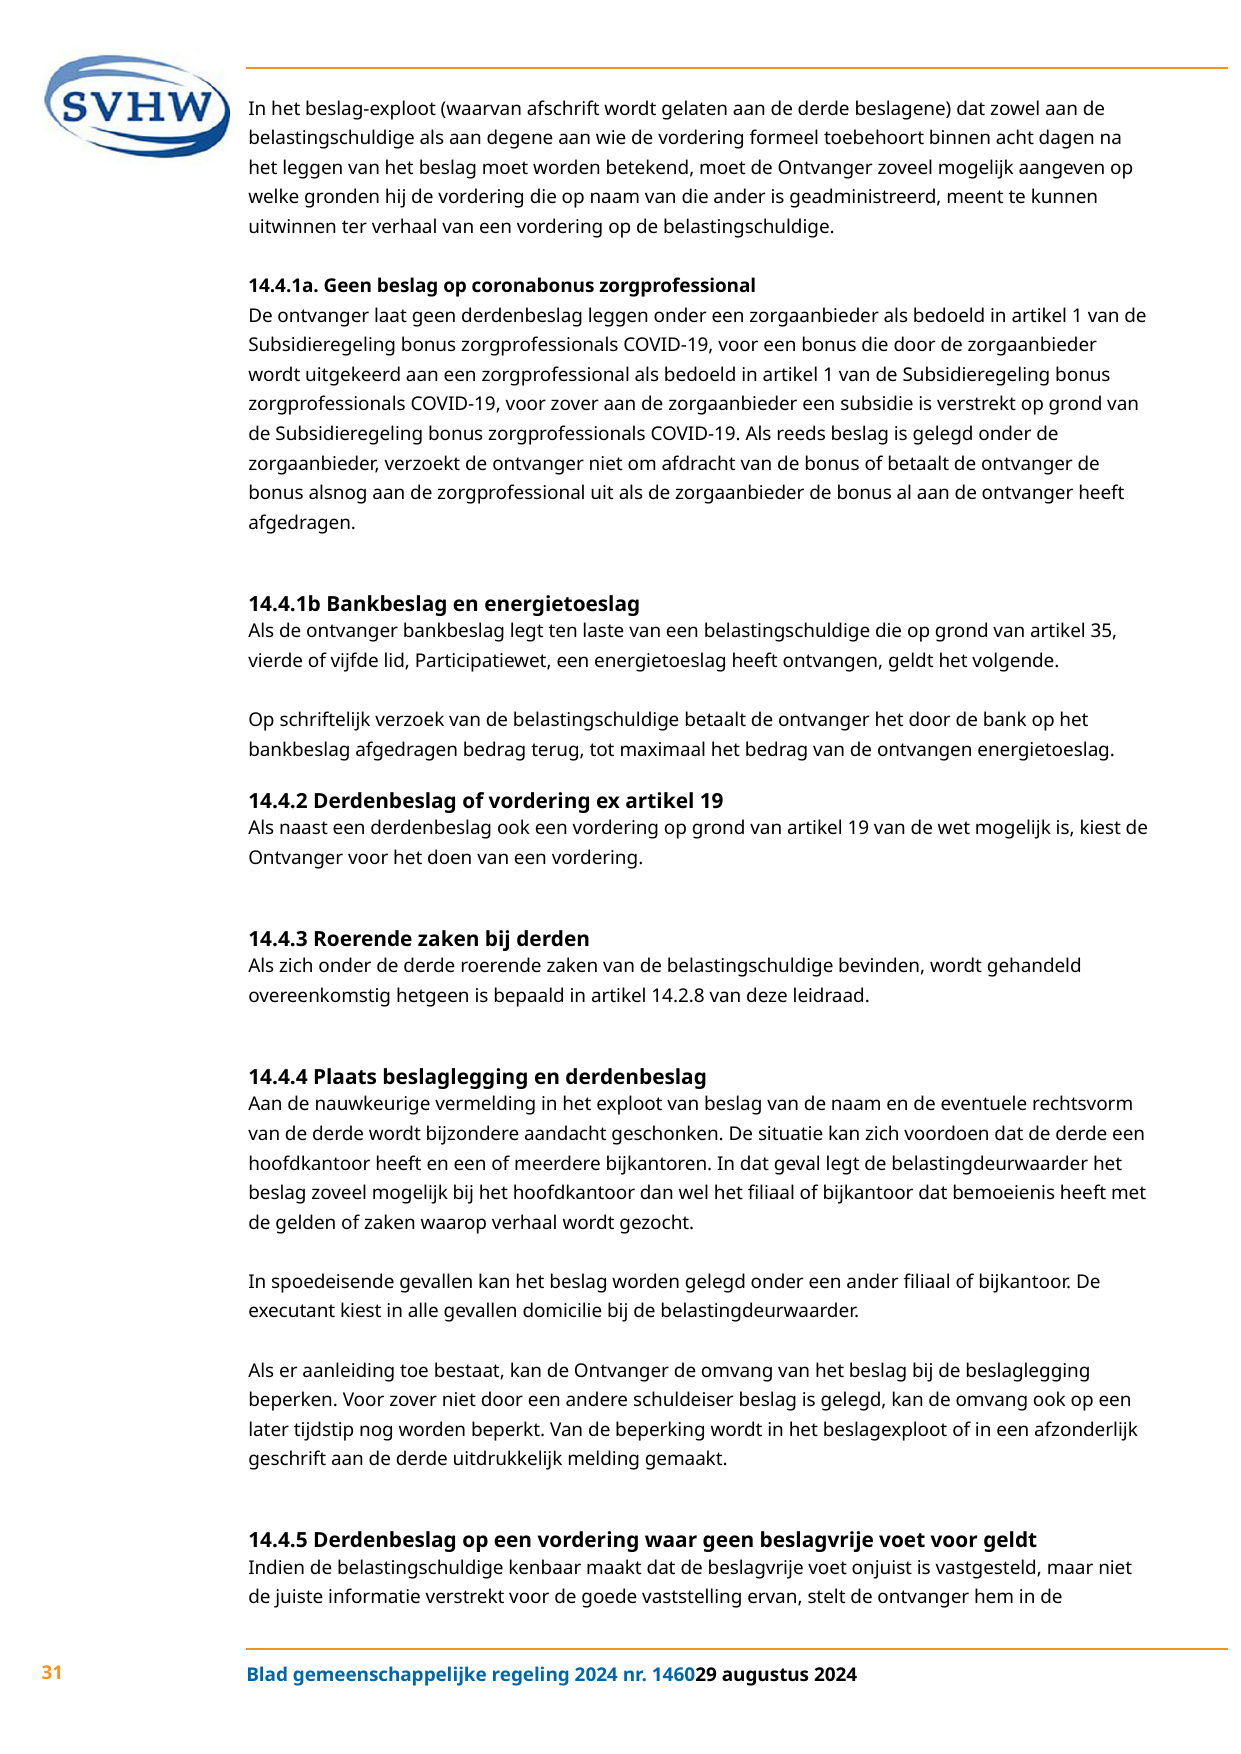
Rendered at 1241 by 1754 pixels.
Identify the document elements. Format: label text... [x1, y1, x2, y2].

text 14.4.1a. Geen beslag op coronabonus zorgprofessional [248, 272, 1152, 298]
text 14.4.5 Derdenbeslag op een vordering waar geen beslagvrije voet voor geldt [248, 1526, 1152, 1554]
text Als er aanleiding toe bestaat, kan de Ontvanger de omvang van het beslag bij de beslaglegging beperken. Voor zover niet door een andere schuldeiser beslag is gelegd, kan de omvang ook op een later tijdstip nog worden beperkt. Van de beperking wordt in het beslagexploot of in een afzonderlijk geschrift aan de derde uitdrukkelijk melding gemaakt. [248, 1357, 1152, 1471]
text Als naast een derdenbeslag ook een vordering op grond van artikel 19 van de wet mogelijk is, kiest de Ontvanger voor het doen van een vordering. [248, 814, 1152, 870]
text 14.4.3 Roerende zaken bij derden [248, 924, 1152, 953]
text Indien de belastingschuldige kenbaar maakt dat de beslagvrije voet onjuist is vastgesteld, maar niet de juiste informatie verstrekt voor de goede vaststelling ervan, stelt de ontvanger hem in de [248, 1554, 1152, 1609]
text Als zich onder de derde roerende zaken van de belastingschuldige bevinden, wordt gehandeld overeenkomstig hetgeen is bepaald in artikel 14.2.8 van deze leidraad. [248, 953, 1152, 1008]
text 14.4.1b Bankbeslag en energietoeslag [248, 589, 1152, 617]
text In het beslag-exploot (waarvan afschrift wordt gelaten aan de derde beslagene) dat zowel aan de belastingschuldige als aan degene aan wie de vordering formeel toebehoort binnen acht dagen na het leggen van het beslag moet worden betekend, moet de Ontvanger zoveel mogelijk aangeven op welke gronden hij de vordering die op naam van die ander is geadministreerd, meent te kunnen uitwinnen ter verhaal van een vordering op de belastingschuldige. [248, 95, 1152, 239]
picture [41, 47, 231, 172]
text Op schriftelijk verzoek van de belastingschuldige betaalt de ontvanger het door de bank op het bankbeslag afgedragen bedrag terug, tot maximaal het bedrag van de ontvangen energietoeslag. [248, 706, 1152, 761]
text In spoedeisende gevallen kan het beslag worden gelegd onder een ander filiaal of bijkantoor. De executant kiest in alle gevallen domicilie bij de belastingdeurwaarder. [248, 1268, 1152, 1323]
text 14.4.2 Derdenbeslag of vordering ex artikel 19 [248, 786, 1152, 814]
text 14.4.4 Plaats beslaglegging en derdenbeslag [248, 1062, 1152, 1091]
text Aan de nauwkeurige vermelding in het exploot van beslag van de naam en de eventuele rechtsvorm van de derde wordt bijzondere aandacht geschonken. De situatie kan zich voordoen dat de derde een hoofdkantoor heeft en een of meerdere bijkantoren. In dat geval legt de belastingdeurwaarder het beslag zoveel mogelijk bij het hoofdkantoor dan wel het filiaal of bijkantoor dat bemoeienis heeft met de gelden of zaken waarop verhaal wordt gezocht. [248, 1091, 1152, 1235]
text De ontvanger laat geen derdenbeslag leggen onder een zorgaanbieder als bedoeld in artikel 1 van de Subsidieregeling bonus zorgprofessionals COVID-19, voor een bonus die door de zorgaanbieder wordt uitgekeerd aan een zorgprofessional als bedoeld in artikel 1 van de Subsidieregeling bonus zorgprofessionals COVID-19, voor zover aan de zorgaanbieder een subsidie is verstrekt op grond van de Subsidieregeling bonus zorgprofessionals COVID-19. Als reeds beslag is gelegd onder de zorgaanbieder, verzoekt de ontvanger niet om afdracht van de bonus of betaalt de ontvanger de bonus alsnog aan de zorgprofessional uit als de zorgaanbieder de bonus al aan de ontvanger heeft afgedragen. [248, 302, 1152, 535]
text Als de ontvanger bankbeslag legt ten laste van een belastingschuldige die op grond van artikel 35, vierde of vijfde lid, Participatiewet, een energietoeslag heeft ontvangen, geldt het volgende. [248, 617, 1152, 673]
